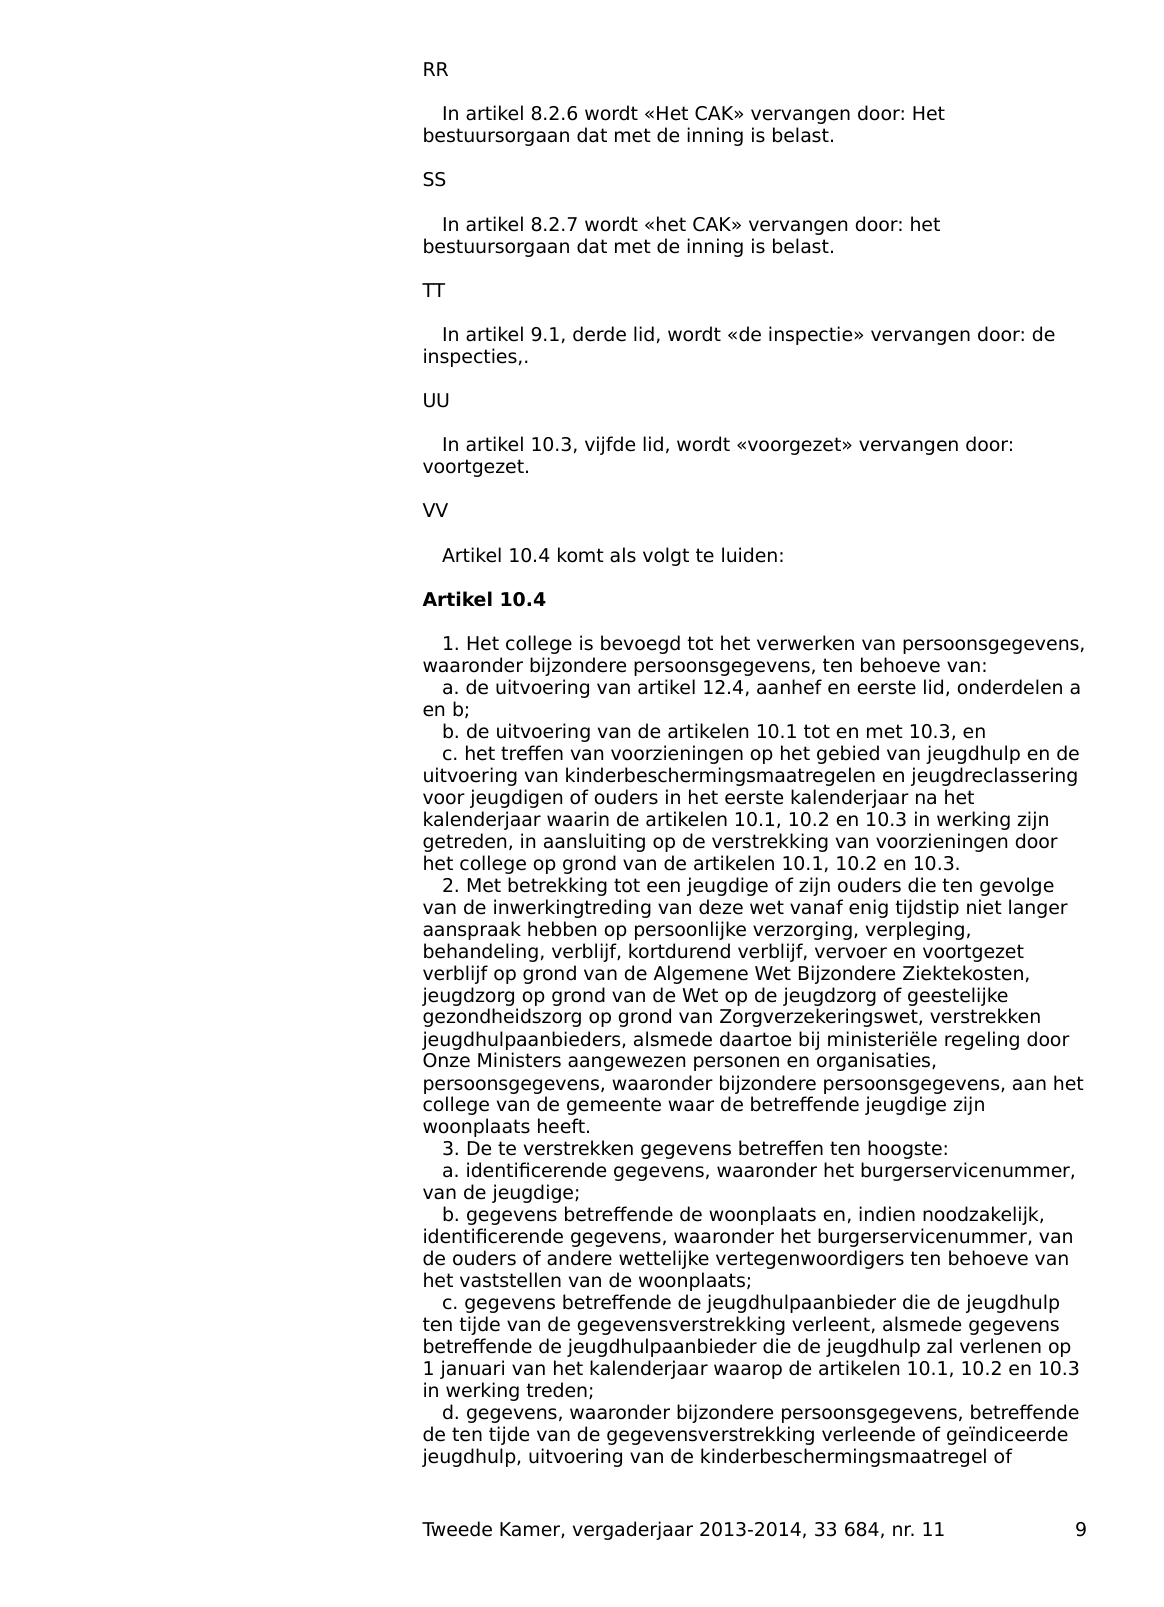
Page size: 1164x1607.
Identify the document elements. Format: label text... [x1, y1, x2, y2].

text 1. Het college is bevoegd tot het verwerken van persoonsgegevens, waaronder bijzondere persoonsgegevens, ten behoeve van: [422, 633, 1087, 677]
text b. de uitvoering van de artikelen 10.1 tot en met 10.3, en [422, 721, 1087, 743]
text d. gegevens, waaronder bijzondere persoonsgegevens, betreffende de ten tijde van de gegevensverstrekking verleende of geïndiceerde jeugdhulp, uitvoering van de kinderbeschermingsmaatregel of [422, 1402, 1087, 1468]
text b. gegevens betreffende de woonplaats en, indien noodzakelijk, identificerende gegevens, waaronder het burgerservicenummer, van de ouders of andere wettelijke vertegenwoordigers ten behoeve van het vaststellen van de woonplaats; [422, 1204, 1087, 1292]
text 3. De te verstrekken gegevens betreffen ten hoogste: [422, 1138, 1087, 1160]
subtitle RR [422, 59, 1087, 81]
text In artikel 8.2.6 wordt «Het CAK» vervangen door: Het bestuursorgaan dat met de inning is belast. [422, 103, 1087, 147]
subtitle SS [422, 169, 1087, 191]
subtitle Artikel 10.4 [422, 589, 1087, 611]
subtitle VV [422, 500, 1087, 522]
subtitle UU [422, 390, 1087, 412]
text In artikel 8.2.7 wordt «het CAK» vervangen door: het bestuursorgaan dat met de inning is belast. [422, 213, 1087, 257]
text In artikel 10.3, vijfde lid, wordt «voorgezet» vervangen door: voortgezet. [422, 434, 1087, 478]
subtitle TT [422, 280, 1087, 302]
text a. de uitvoering van artikel 12.4, aanhef en eerste lid, onderdelen a en b; [422, 677, 1087, 721]
text c. het treffen van voorzieningen op het gebied van jeugdhulp en de uitvoering van kinderbeschermingsmaatregelen en jeugdreclassering voor jeugdigen of ouders in het eerste kalenderjaar na het kalenderjaar waarin de artikelen 10.1, 10.2 en 10.3 in werking zijn getreden, in aansluiting op de verstrekking van voorzieningen door het college op grond van de artikelen 10.1, 10.2 en 10.3. [422, 743, 1087, 874]
text In artikel 9.1, derde lid, wordt «de inspectie» vervangen door: de inspecties,. [422, 324, 1087, 368]
text a. identificerende gegevens, waaronder het burgerservicenummer, van de jeugdige; [422, 1160, 1087, 1204]
text c. gegevens betreffende de jeugdhulpaanbieder die de jeugdhulp ten tijde van de gegevensverstrekking verleent, alsmede gegevens betreffende de jeugdhulpaanbieder die de jeugdhulp zal verlenen op 1 januari van het kalenderjaar waarop de artikelen 10.1, 10.2 en 10.3 in werking treden; [422, 1292, 1087, 1402]
text Artikel 10.4 komt als volgt te luiden: [422, 544, 1087, 566]
text 2. Met betrekking tot een jeugdige of zijn ouders die ten gevolge van de inwerkingtreding van deze wet vanaf enig tijdstip niet langer aanspraak hebben op persoonlijke verzorging, verpleging, behandeling, verblijf, kortdurend verblijf, vervoer en voortgezet verblijf op grond van de Algemene Wet Bijzondere Ziektekosten, jeugdzorg op grond van de Wet op de jeugdzorg of geestelijke gezondheidszorg op grond van Zorgverzekeringswet, verstrekken jeugdhulpaanbieders, alsmede daartoe bij ministeriële regeling door Onze Ministers aangewezen personen en organisaties, persoonsgegevens, waaronder bijzondere persoonsgegevens, aan het college van de gemeente waar de betreffende jeugdige zijn woonplaats heeft. [422, 874, 1087, 1138]
